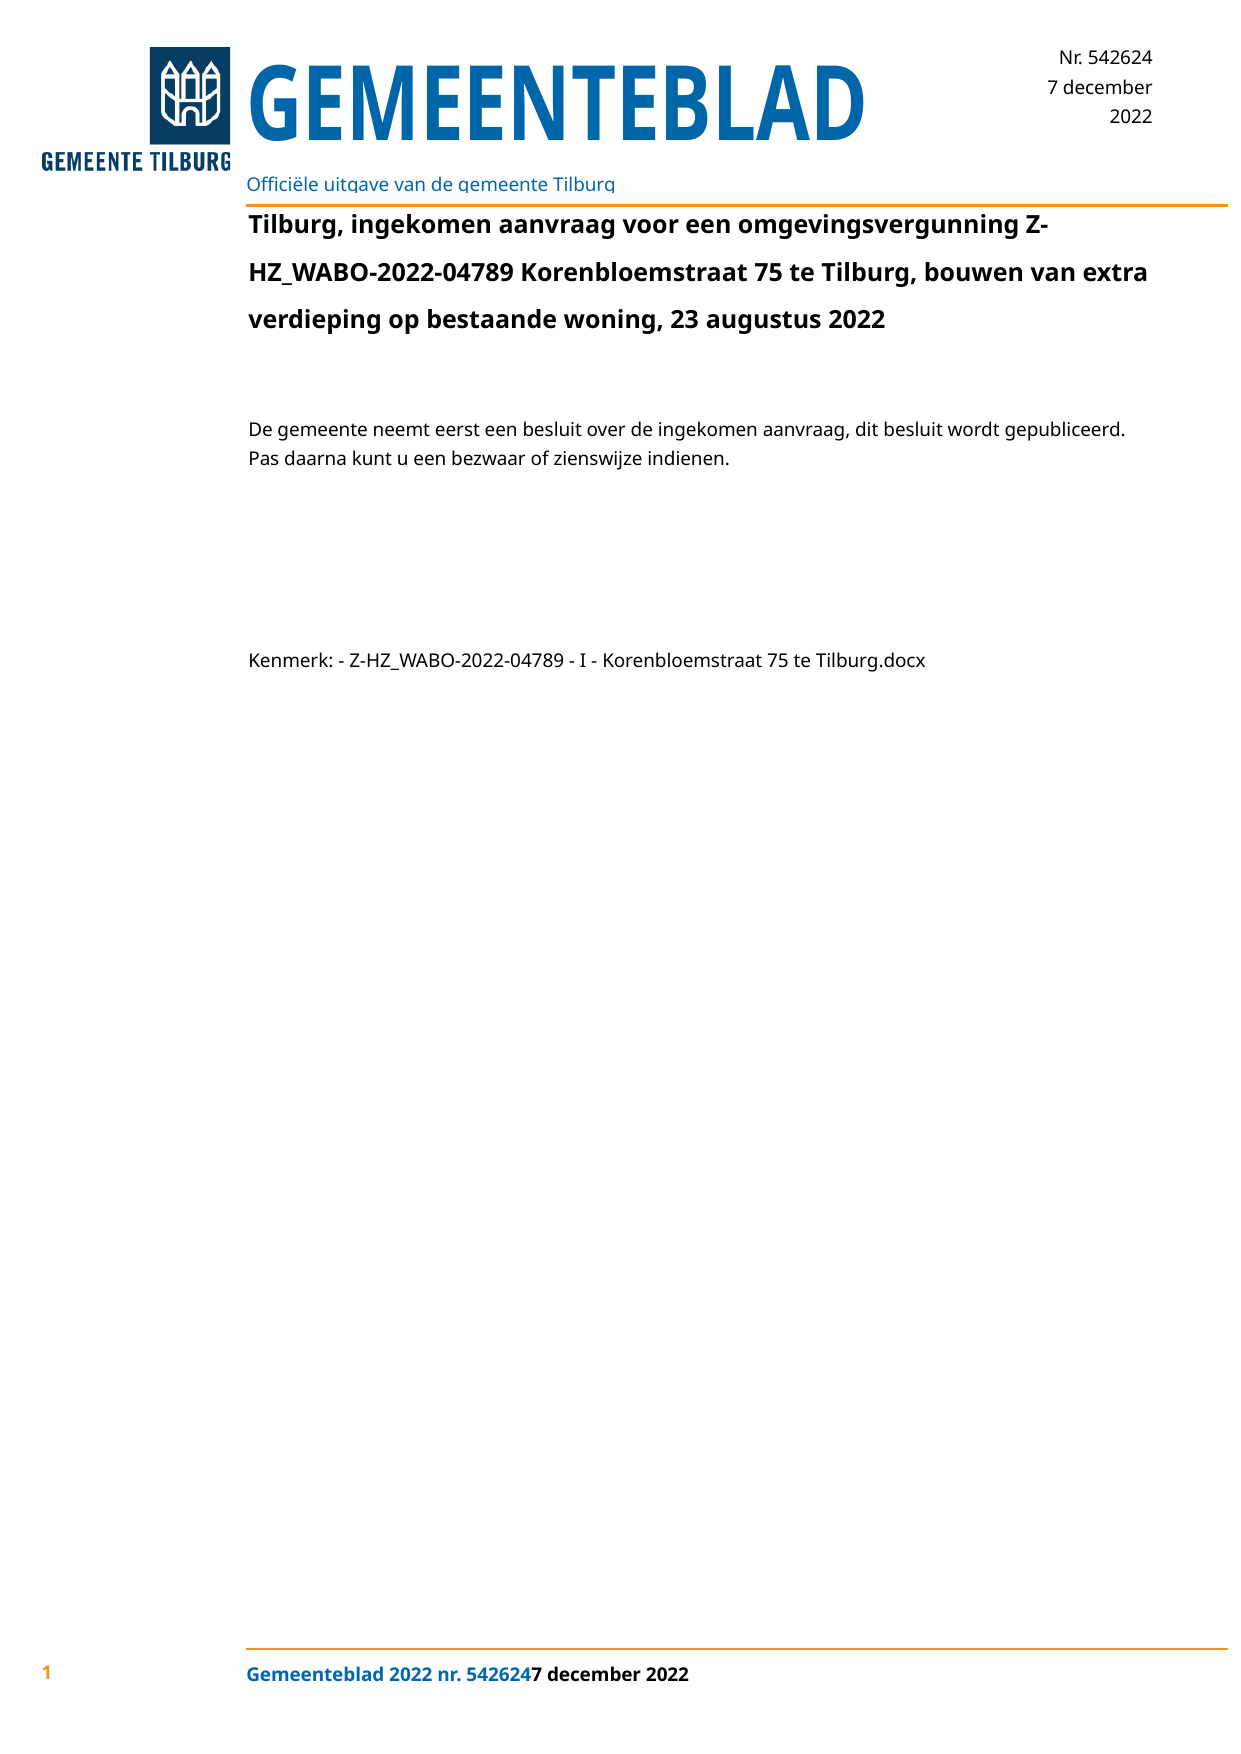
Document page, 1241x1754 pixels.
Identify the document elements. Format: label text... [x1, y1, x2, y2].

picture [41, 47, 231, 172]
text De gemeente neemt eerst een besluit over de ingekomen aanvraag, dit besluit wordt gepubliceerd. Pas daarna kunt u een bezwaar of zienswijze indienen. [248, 416, 1152, 471]
text Tilburg, ingekomen aanvraag voor een omgevingsvergunning Z-HZ_WABO-2022-04789 Korenbloemstraat 75 te Tilburg, bouwen van extra verdieping op bestaande woning, 23 augustus 2022 [248, 207, 1152, 336]
text Kenmerk: - Z-HZ_WABO-2022-04789 - I - Korenbloemstraat 75 te Tilburg.docx [248, 647, 1152, 673]
